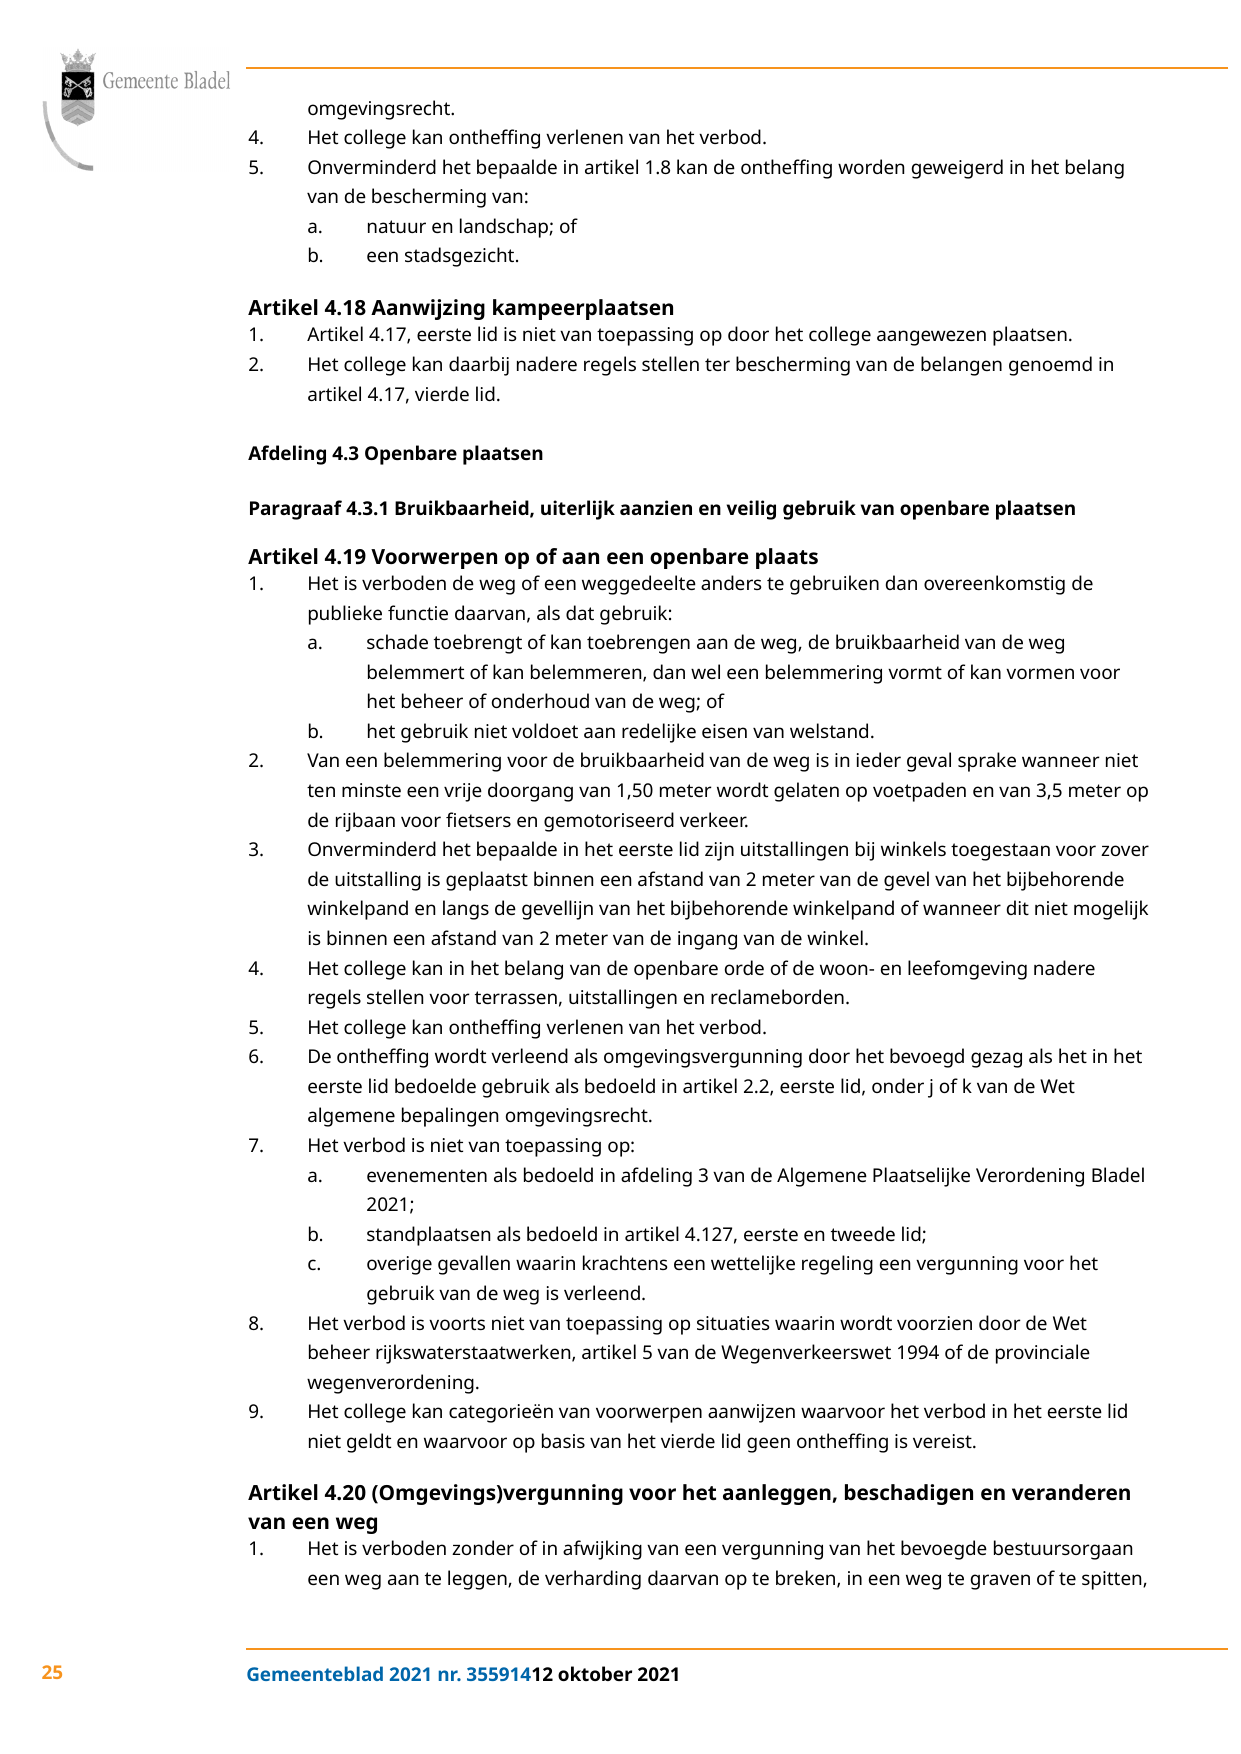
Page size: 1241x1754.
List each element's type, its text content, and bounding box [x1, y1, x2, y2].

list Onverminderd het bepaalde in het eerste lid zijn uitstallingen bij winkels toegestaan voor zover de uitstalling is geplaatst binnen een afstand van 2 meter van de gevel van het bijbehorende winkelpand en langs de gevellijn van het bijbehorende winkelpand of wanneer dit niet mogelijk is binnen een afstand van 2 meter van de ingang van de winkel. [248, 836, 1152, 951]
list Het college kan daarbij nadere regels stellen ter bescherming van de belangen genoemd in artikel 4.17, vierde lid. [248, 351, 1152, 406]
list Het college kan ontheffing verlenen van het verbod. [248, 124, 1152, 150]
list Onverminderd het bepaalde in artikel 1.8 kan de ontheffing worden geweigerd in het belang van de bescherming van: [248, 154, 1152, 209]
text Paragraaf 4.3.1 Bruikbaarheid, uiterlijk aanzien en veilig gebruik van openbare plaatsen [248, 495, 1152, 521]
picture [41, 47, 231, 172]
list evenementen als bedoeld in afdeling 3 van de Algemene Plaatselijke Verordening Bladel 2021; [307, 1162, 1152, 1217]
list schade toebrengt of kan toebrengen aan de weg, de bruikbaarheid van de weg belemmert of kan belemmeren, dan wel een belemmering vormt of kan vormen voor het beheer of onderhoud van de weg; of [307, 629, 1152, 714]
text Artikel 4.20 (Omgevings)vergunning voor het aanleggen, beschadigen en veranderen van een weg [248, 1478, 1152, 1535]
list Het college kan in het belang van de openbare orde of de woon- en leefomgeving nadere regels stellen voor terrassen, uitstallingen en reclameborden. [248, 955, 1152, 1010]
text Afdeling 4.3 Openbare plaatsen [248, 440, 1152, 466]
text Artikel 4.19 Voorwerpen op of aan een openbare plaats [248, 542, 1152, 570]
text Artikel 4.18 Aanwijzing kampeerplaatsen [248, 293, 1152, 322]
list Van een belemmering voor de bruikbaarheid van de weg is in ieder geval sprake wanneer niet ten minste een vrije doorgang van 1,50 meter wordt gelaten op voetpaden en van 3,5 meter op de rijbaan voor fietsers en gemotoriseerd verkeer. [248, 748, 1152, 833]
list natuur en landschap; of [307, 213, 1152, 239]
list Artikel 4.17, eerste lid is niet van toepassing op door het college aangewezen plaatsen. [248, 322, 1152, 347]
list Het is verboden de weg of een weggedeelte anders te gebruiken dan overeenkomstig de publieke functie daarvan, als dat gebruik: [248, 570, 1152, 626]
list een stadsgezicht. [307, 243, 1152, 268]
list Het verbod is niet van toepassing op: [248, 1132, 1152, 1158]
list Het college kan categorieën van voorwerpen aanwijzen waarvoor het verbod in het eerste lid niet geldt en waarvoor op basis van het vierde lid geen ontheffing is vereist. [248, 1398, 1152, 1454]
list Het verbod is voorts niet van toepassing op situaties waarin wordt voorzien door de Wet beheer rijkswaterstaatwerken, artikel 5 van de Wegenverkeerswet 1994 of de provinciale wegenverordening. [248, 1310, 1152, 1395]
list overige gevallen waarin krachtens een wettelijke regeling een vergunning voor het gebruik van de weg is verleend. [307, 1251, 1152, 1306]
list het gebruik niet voldoet aan redelijke eisen van welstand. [307, 718, 1152, 744]
list De ontheffing wordt verleend als omgevingsvergunning door het bevoegd gezag als het in het eerste lid bedoelde gebruik als bedoeld in artikel 2.2, eerste lid, onder j of k van de Wet algemene bepalingen omgevingsrecht. [248, 1043, 1152, 1128]
list standplaatsen als bedoeld in artikel 4.127, eerste en tweede lid; [307, 1221, 1152, 1247]
list Het college kan ontheffing verlenen van het verbod. [248, 1014, 1152, 1040]
list Het is verboden zonder of in afwijking van een vergunning van het bevoegde bestuursorgaan een weg aan te leggen, de verharding daarvan op te breken, in een weg te graven of te spitten, [248, 1535, 1152, 1591]
list omgevingsrecht. [248, 95, 1152, 121]
